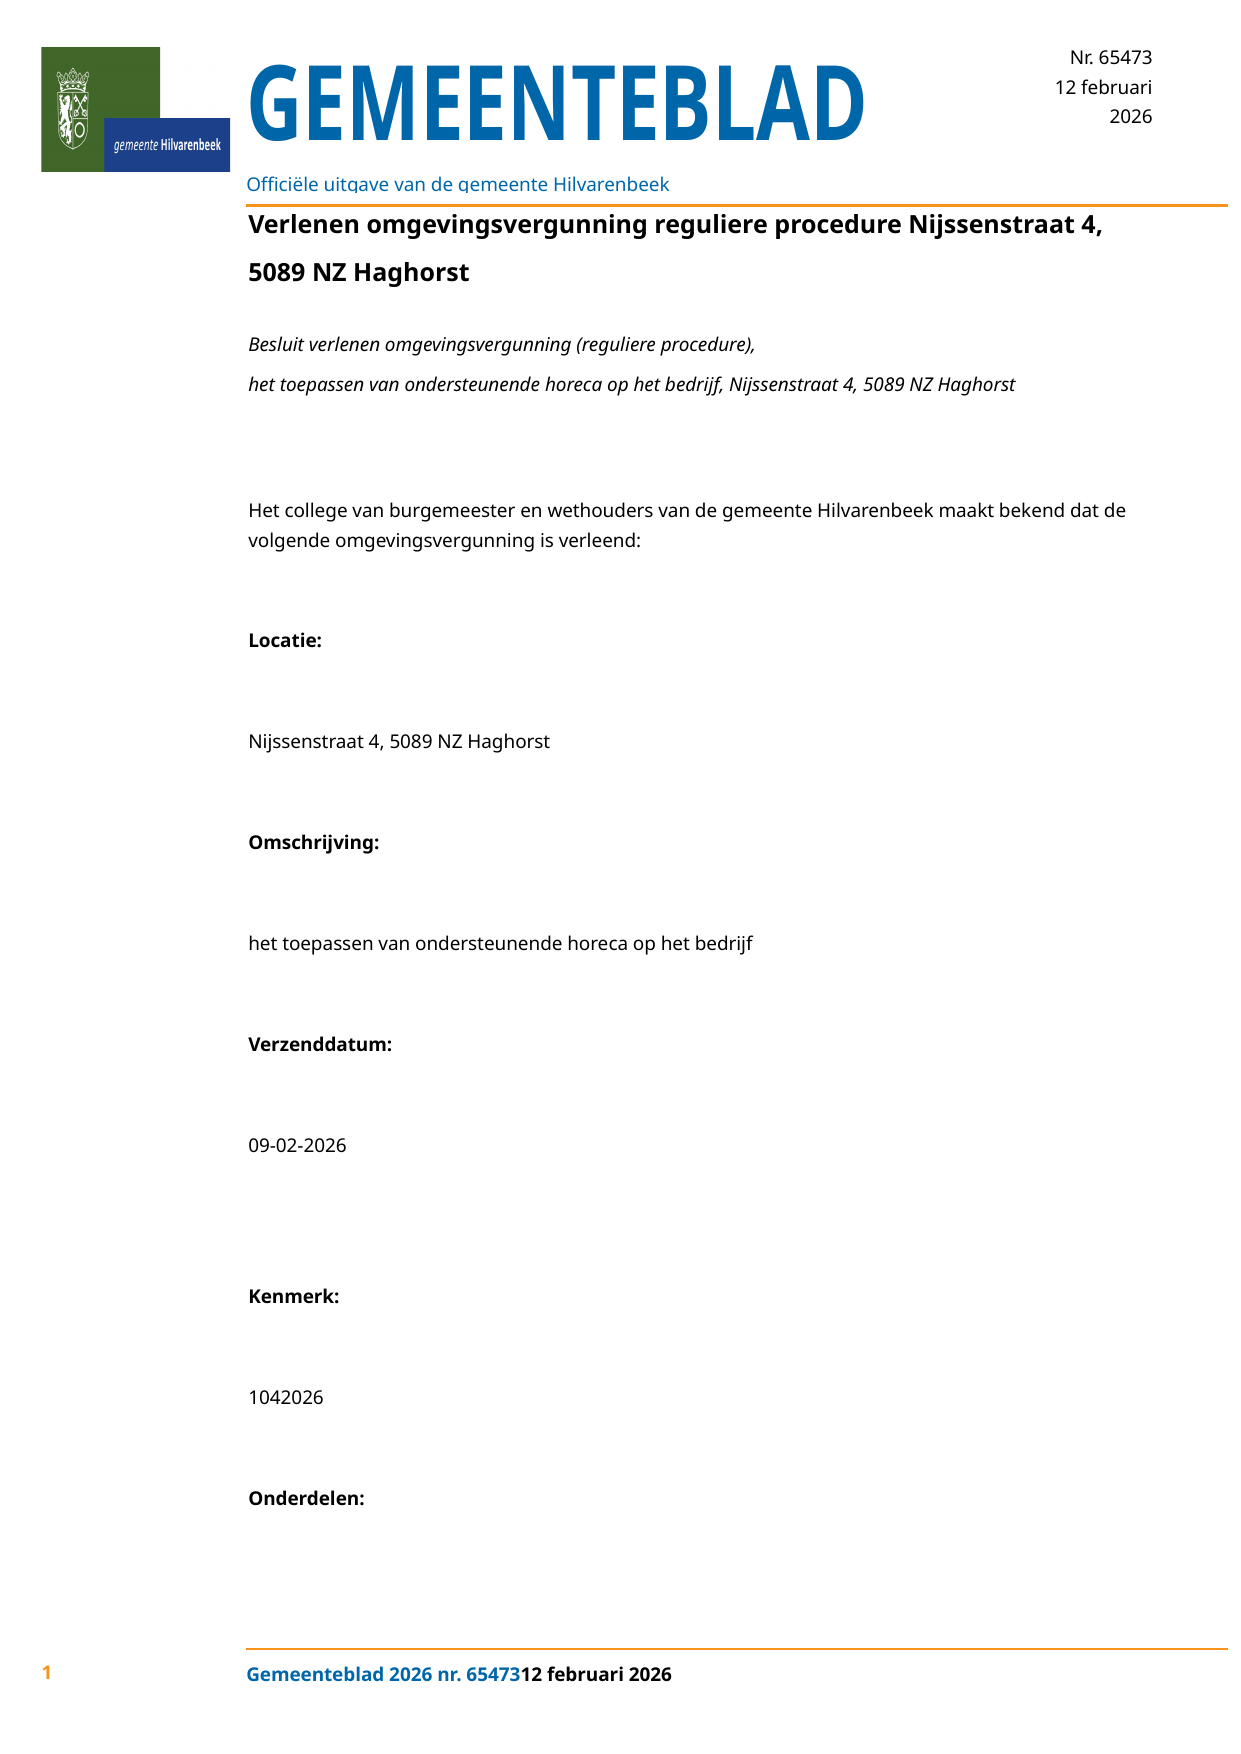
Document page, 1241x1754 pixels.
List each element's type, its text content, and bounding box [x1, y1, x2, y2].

text Kenmerk: [248, 1283, 1152, 1309]
text Omschrijving: [248, 829, 1152, 855]
text Het college van burgemeester en wethouders van de gemeente Hilvarenbeek maakt bekend dat de volgende omgevingsvergunning is verleend: [248, 497, 1152, 553]
text 1042026 [248, 1384, 1152, 1410]
text Nijssenstraat 4, 5089 NZ Haghorst [248, 728, 1152, 754]
text Locatie: [248, 628, 1152, 653]
picture [41, 47, 231, 172]
text Besluit verlenen omgevingsvergunning (reguliere procedure), [248, 331, 1152, 357]
text 09-02-2026 [248, 1132, 1152, 1158]
text het toepassen van ondersteunende horeca op het bedrijf, Nijssenstraat 4, 5089 NZ Haghorst [248, 371, 1152, 396]
text Verlenen omgevingsvergunning reguliere procedure Nijssenstraat 4, 5089 NZ Haghorst [248, 207, 1152, 288]
text het toepassen van ondersteunende horeca op het bedrijf [248, 930, 1152, 956]
text Verzenddatum: [248, 1031, 1152, 1057]
text Onderdelen: [248, 1485, 1152, 1511]
